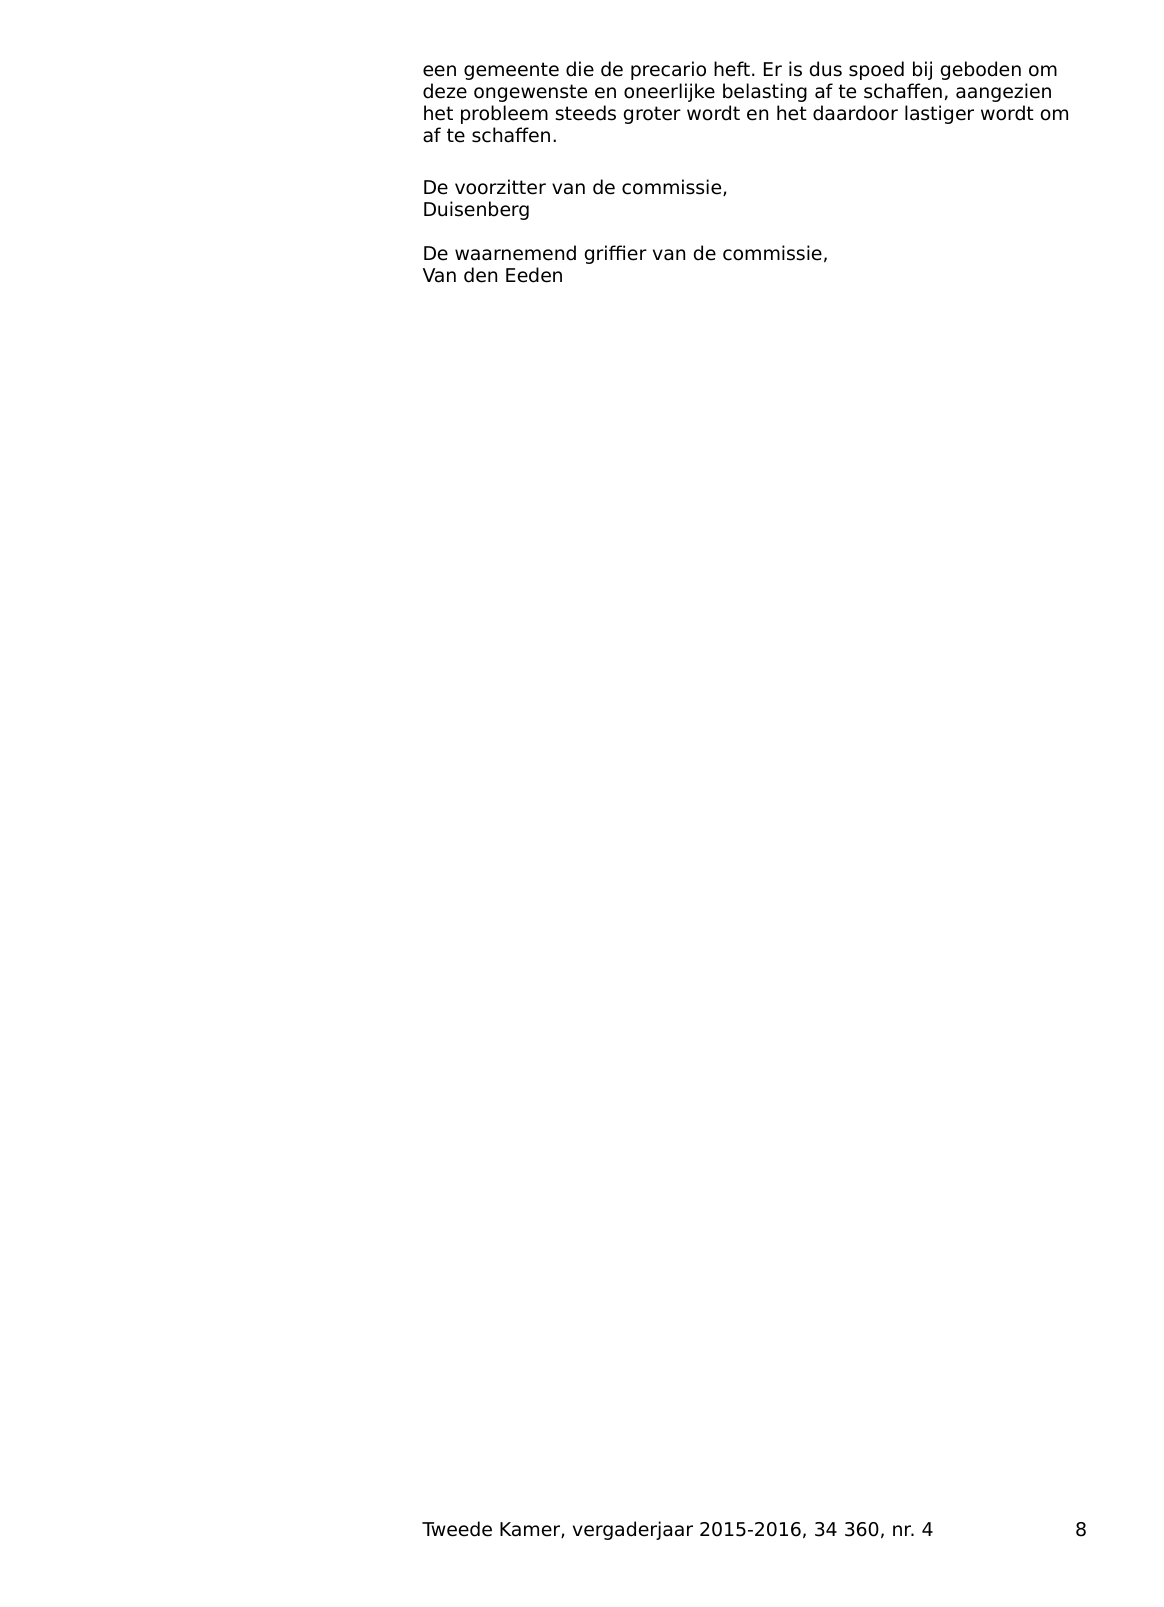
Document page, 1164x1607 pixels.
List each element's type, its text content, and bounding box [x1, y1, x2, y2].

text De voorzitter van de commissie, Duisenberg [422, 177, 1087, 221]
text een gemeente die de precario heft. Er is dus spoed bij geboden om deze ongewenste en oneerlijke belasting af te schaffen, aangezien het probleem steeds groter wordt en het daardoor lastiger wordt om af te schaffen. [422, 59, 1087, 147]
text De waarnemend griffier van de commissie, Van den Eeden [422, 243, 1087, 287]
